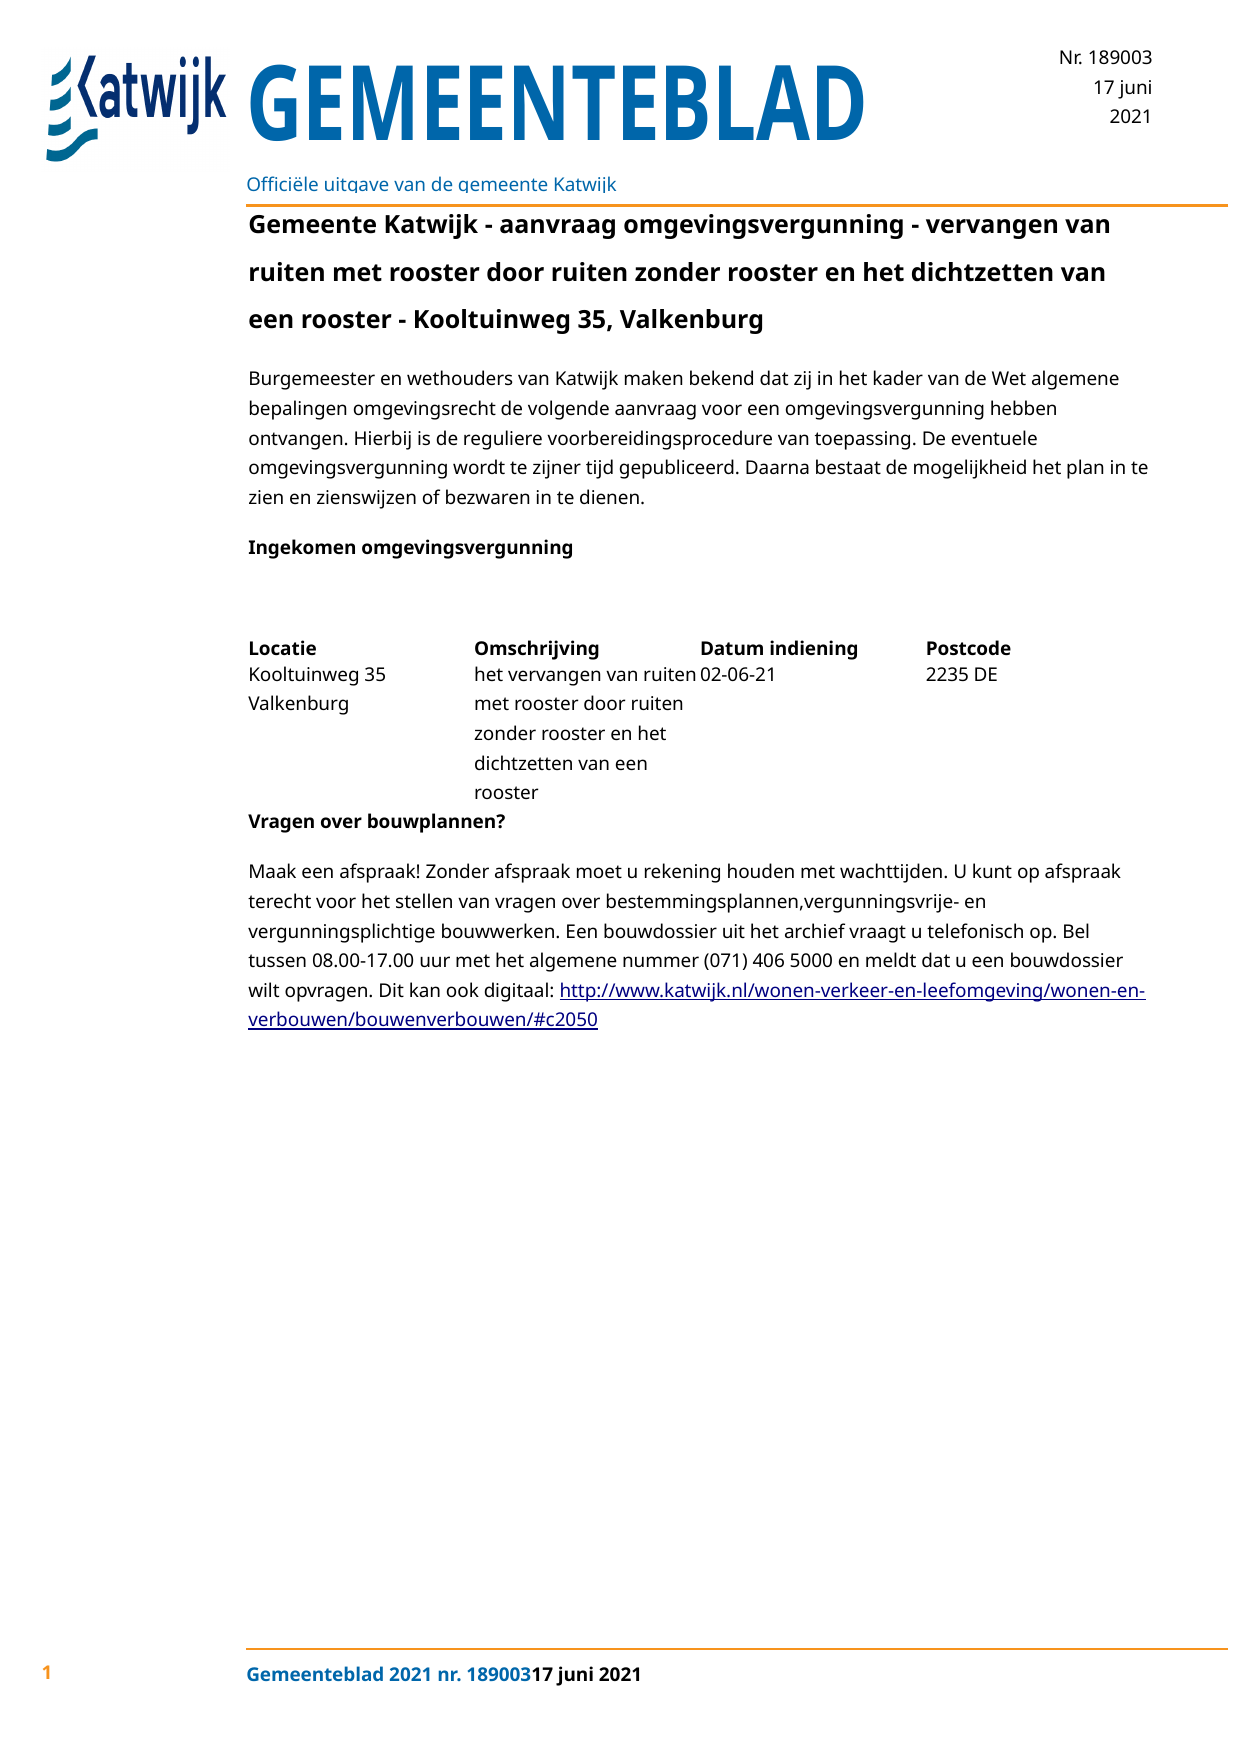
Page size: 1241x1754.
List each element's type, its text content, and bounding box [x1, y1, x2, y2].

text Vragen over bouwplannen? [248, 808, 1152, 834]
table_header Omschrijving [474, 635, 700, 661]
table_cell 02-06-21 [700, 661, 926, 805]
text Maak een afspraak! Zonder afspraak moet u rekening houden met wachttijden. U kunt op afspraak terecht voor het stellen van vragen over bestemmingsplannen,vergunningsvrije- en vergunningsplichtige bouwwerken. Een bouwdossier uit het archief vraagt u telefonisch op. Bel tussen 08.00-17.00 uur met het algemene nummer (071) 406 5000 en meldt dat u een bouwdossier wilt opvragen. Dit kan ook digitaal: http://www.katwijk.nl/wonen-verkeer-en-leefomgeving/wonen-en-verbouwen/bouwenverbouwen/#c2050 [248, 859, 1152, 1032]
table_header Locatie [248, 635, 474, 661]
text Ingekomen omgevingsvergunning [248, 534, 1152, 560]
table_header Datum indiening [700, 635, 926, 661]
text Gemeente Katwijk - aanvraag omgevingsvergunning - vervangen van ruiten met rooster door ruiten zonder rooster en het dichtzetten van een rooster - Kooltuinweg 35, Valkenburg [248, 207, 1152, 336]
picture [41, 47, 231, 172]
table_cell Kooltuinweg 35 Valkenburg [248, 661, 474, 805]
table_cell 2235 DE [926, 661, 1152, 805]
table_header Postcode [926, 635, 1152, 661]
text Burgemeester en wethouders van Katwijk maken bekend dat zij in het kader van de Wet algemene bepalingen omgevingsrecht de volgende aanvraag voor een omgevingsvergunning hebben ontvangen. Hierbij is de reguliere voorbereidingsprocedure van toepassing. De eventuele omgevingsvergunning wordt te zijner tijd gepubliceerd. Daarna bestaat de mogelijkheid het plan in te zien en zienswijzen of bezwaren in te dienen. [248, 366, 1152, 509]
table_cell het vervangen van ruiten met rooster door ruiten zonder rooster en het dichtzetten van een rooster [474, 661, 700, 805]
